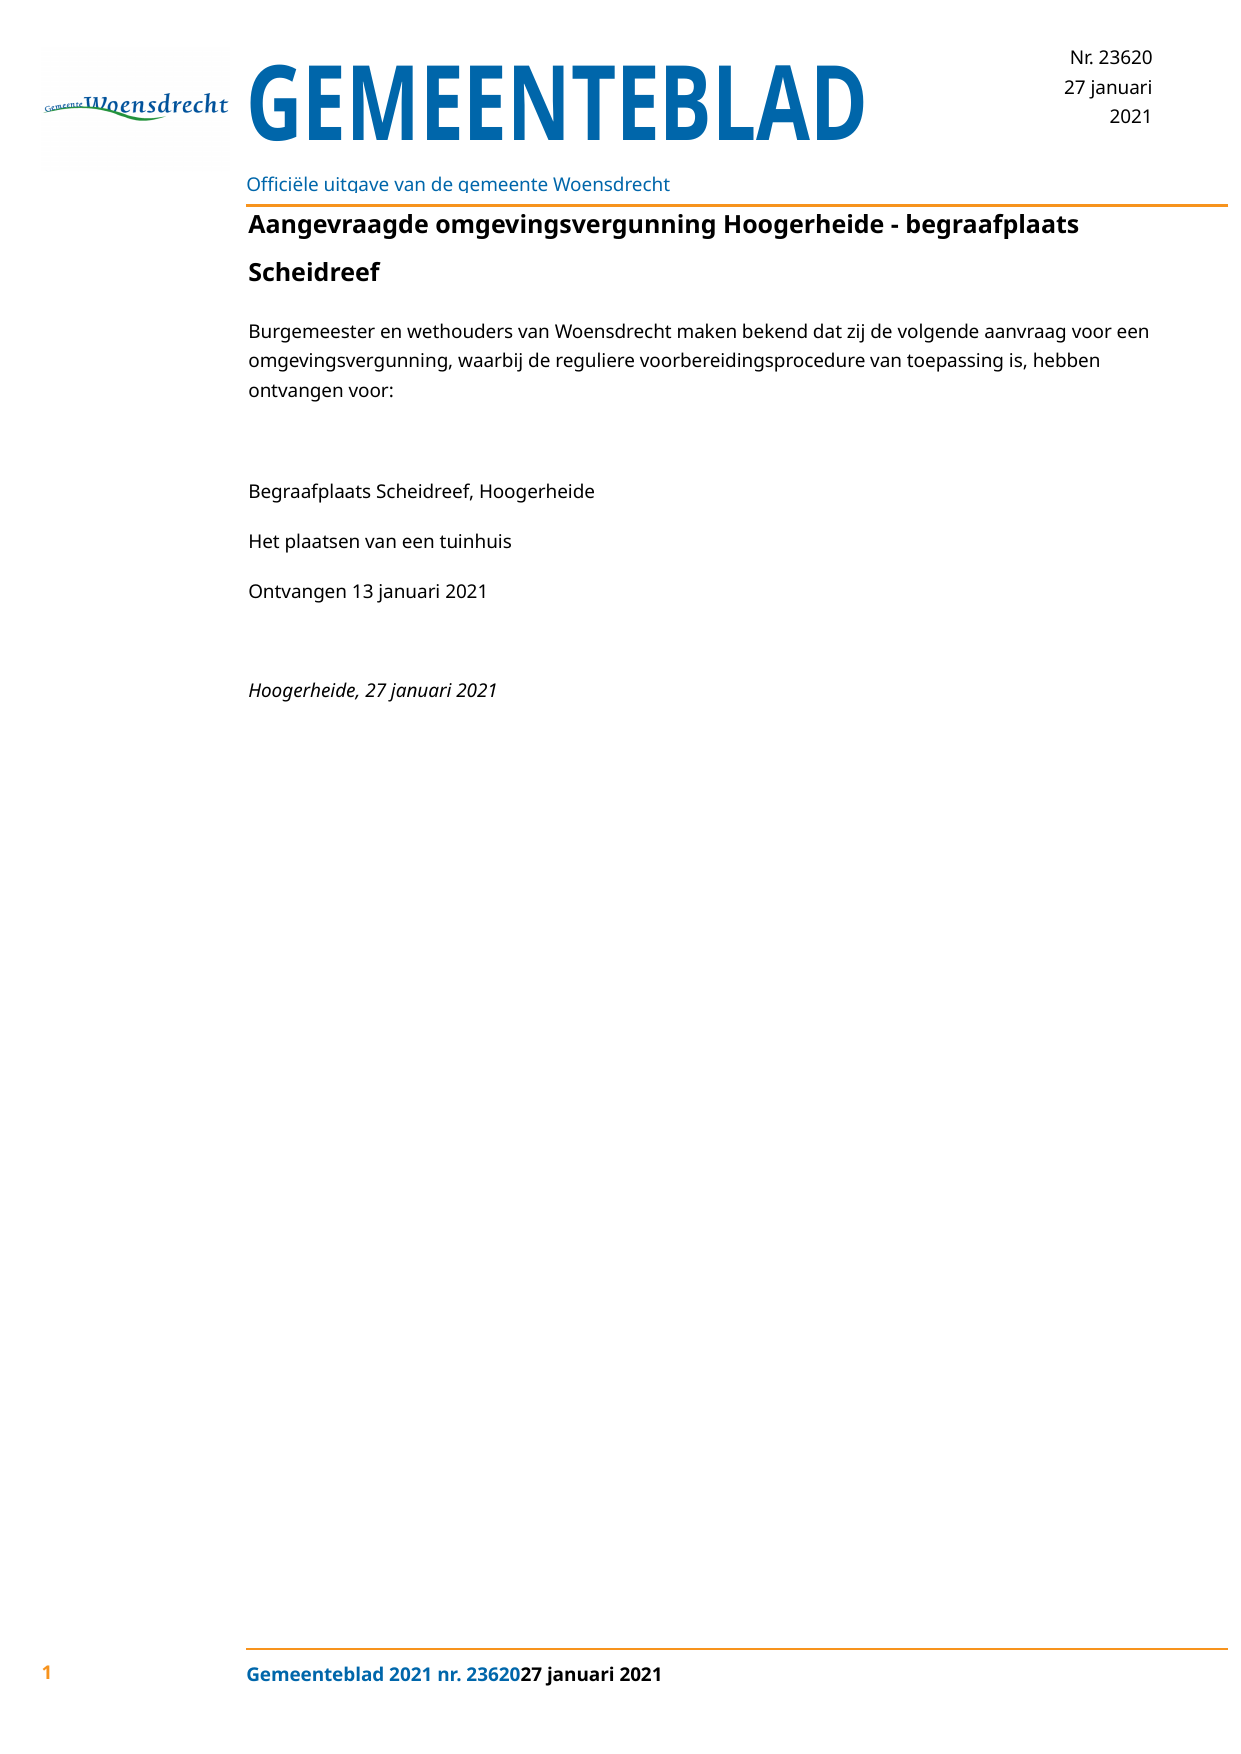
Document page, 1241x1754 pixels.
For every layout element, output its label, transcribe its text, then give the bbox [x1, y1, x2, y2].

text Burgemeester en wethouders van Woensdrecht maken bekend dat zij de volgende aanvraag voor een omgevingsvergunning, waarbij de reguliere voorbereidingsprocedure van toepassing is, hebben ontvangen voor: [248, 318, 1152, 403]
text Aangevraagde omgevingsvergunning Hoogerheide - begraafplaats Scheidreef [248, 207, 1152, 288]
text Ontvangen 13 januari 2021 [248, 579, 1152, 604]
text Begraafplaats Scheidreef, Hoogerheide [248, 478, 1152, 504]
picture [41, 47, 231, 172]
text Hoogerheide, 27 januari 2021 [248, 677, 1152, 703]
text Het plaatsen van een tuinhuis [248, 528, 1152, 554]
